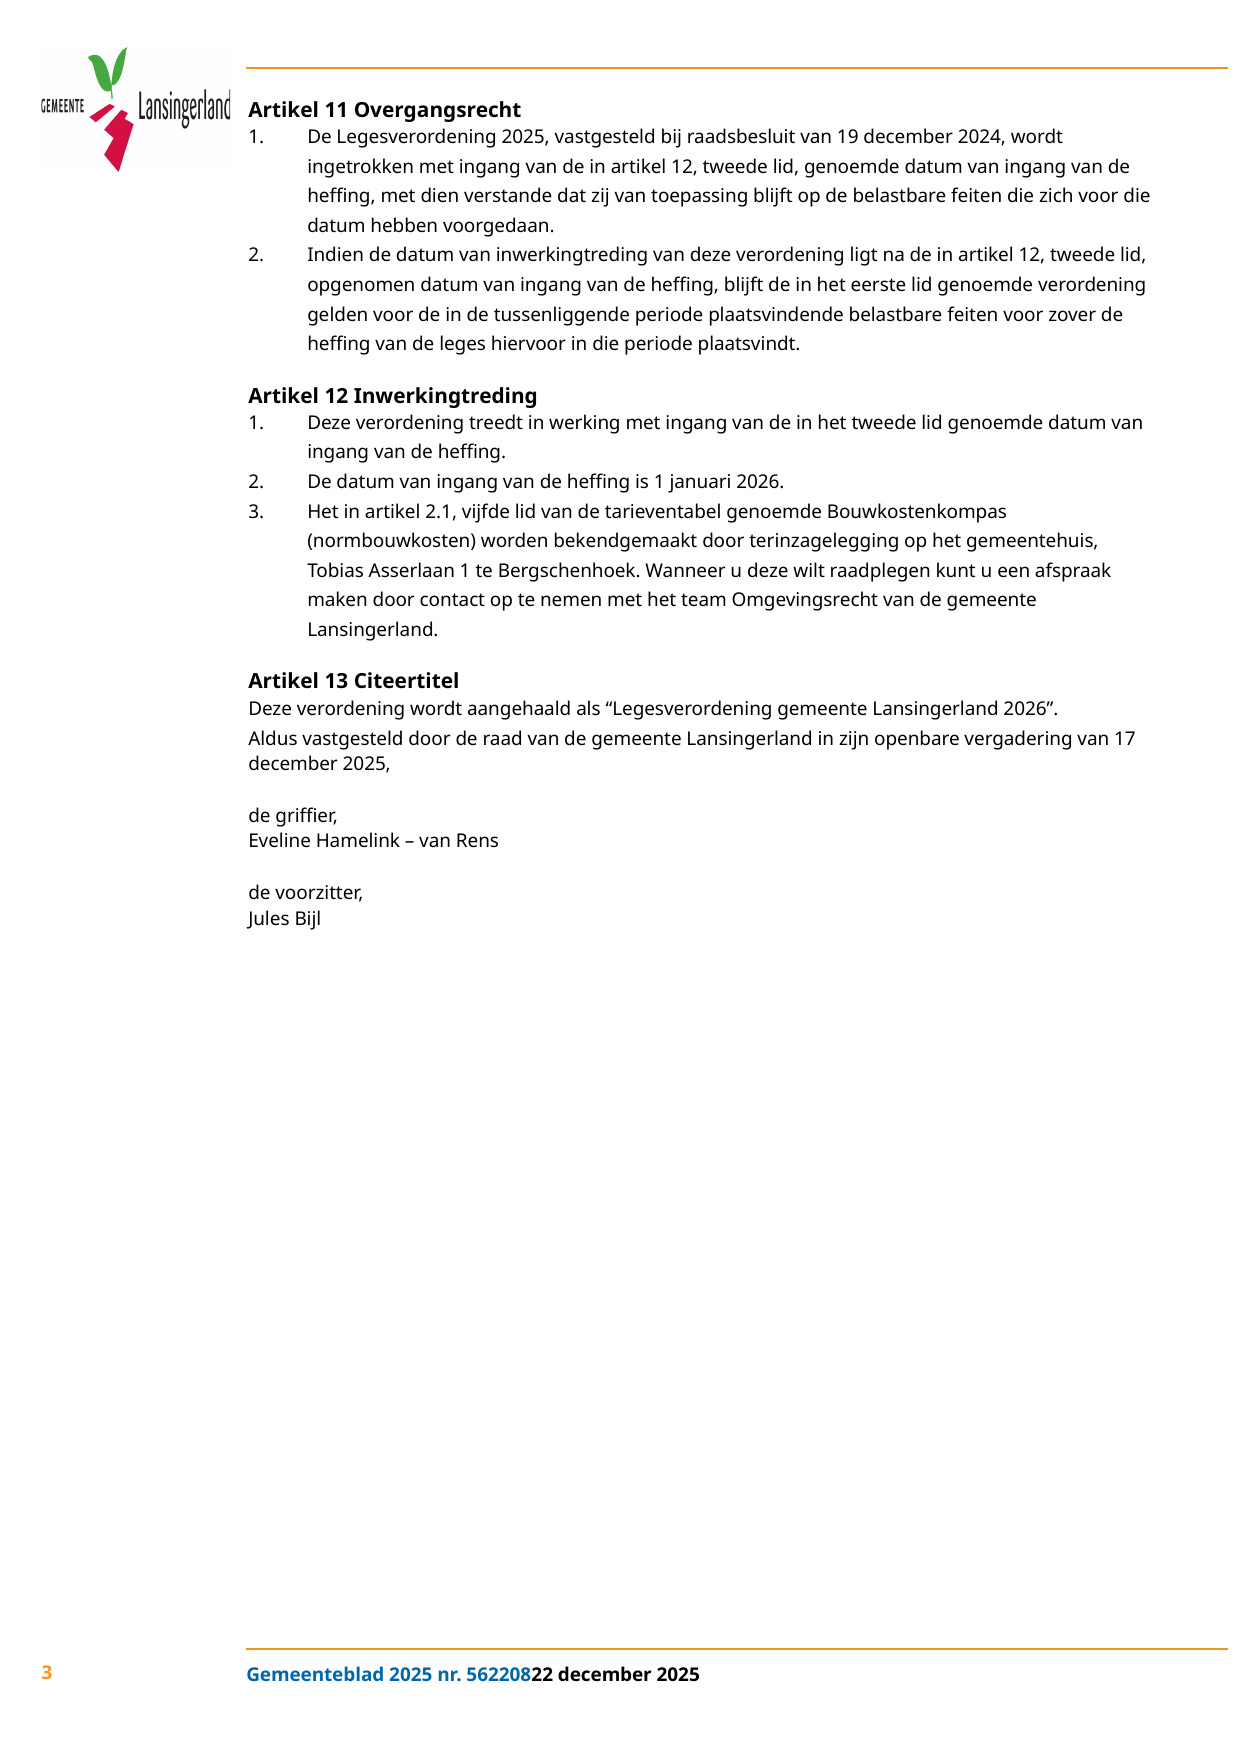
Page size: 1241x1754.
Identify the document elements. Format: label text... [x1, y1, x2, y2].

text Artikel 11 Overgangsrecht [248, 95, 1152, 123]
list Deze verordening treedt in werking met ingang van de in het tweede lid genoemde datum van ingang van de heffing. [248, 409, 1152, 464]
picture [41, 47, 231, 172]
text Aldus vastgesteld door de raad van de gemeente Lansingerland in zijn openbare vergadering van 17 december 2025, [248, 725, 1152, 776]
list Indien de datum van inwerkingtreding van deze verordening ligt na de in artikel 12, tweede lid, opgenomen datum van ingang van de heffing, blijft de in het eerste lid genoemde verordening gelden voor de in de tussenliggende periode plaatsvindende belastbare feiten voor zover de heffing van de leges hiervoor in die periode plaatsvindt. [248, 242, 1152, 356]
list De Legesverordening 2025, vastgesteld bij raadsbesluit van 19 december 2024, wordt ingetrokken met ingang van de in artikel 12, tweede lid, genoemde datum van ingang van de heffing, met dien verstande dat zij van toepassing blijft op de belastbare feiten die zich voor die datum hebben voorgedaan. [248, 123, 1152, 238]
text Artikel 13 Citeertitel [248, 667, 1152, 695]
text Deze verordening wordt aangehaald als “Legesverordening gemeente Lansingerland 2026”. [248, 695, 1152, 721]
text de griffier, [248, 802, 1152, 828]
text Artikel 12 Inwerkingtreding [248, 381, 1152, 409]
text de voorzitter, [248, 879, 1152, 905]
text Jules Bijl [248, 905, 1152, 931]
list De datum van ingang van de heffing is 1 januari 2026. [248, 468, 1152, 494]
text Eveline Hamelink – van Rens [248, 828, 1152, 853]
list Het in artikel 2.1, vijfde lid van de tarieventabel genoemde Bouwkostenkompas (normbouwkosten) worden bekendgemaakt door terinzagelegging op het gemeentehuis, Tobias Asserlaan 1 te Bergschenhoek. Wanneer u deze wilt raadplegen kunt u een afspraak maken door contact op te nemen met het team Omgevingsrecht van de gemeente Lansingerland. [248, 498, 1152, 642]
